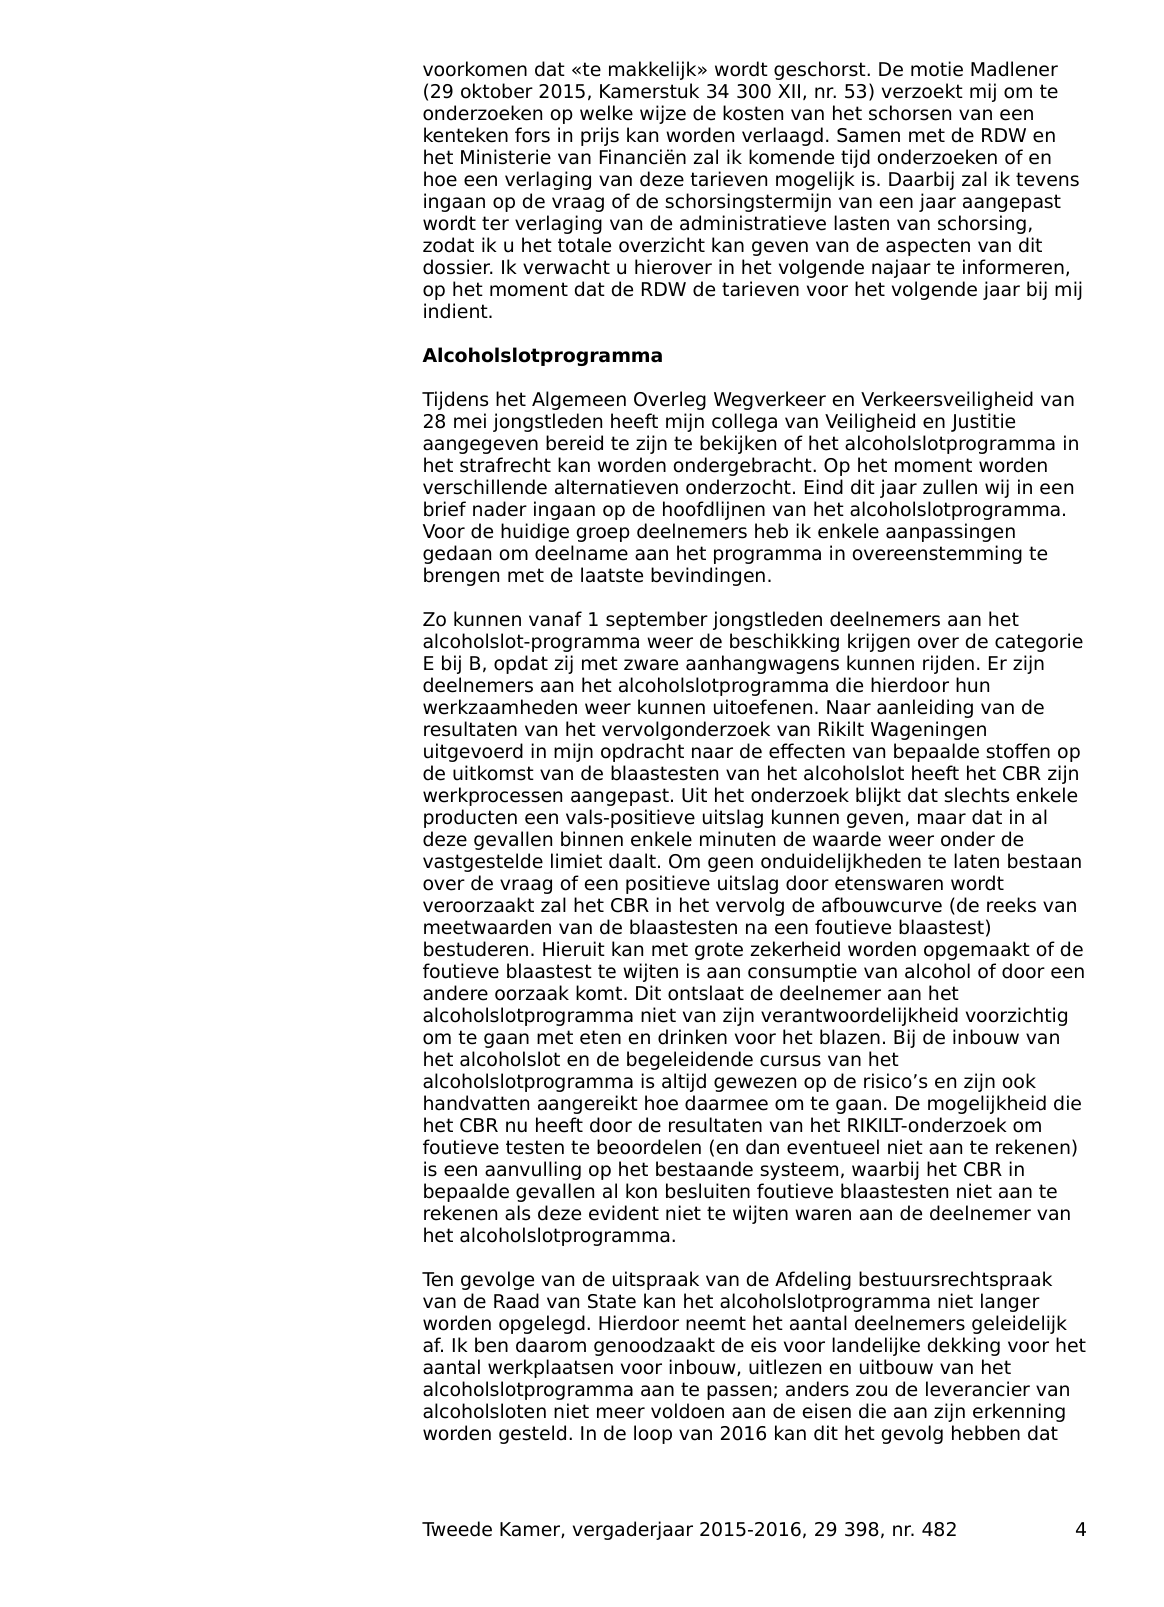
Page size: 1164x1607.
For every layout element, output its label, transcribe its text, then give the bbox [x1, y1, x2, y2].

text Tijdens het Algemeen Overleg Wegverkeer en Verkeersveiligheid van 28 mei jongstleden heeft mijn collega van Veiligheid en Justitie aangegeven bereid te zijn te bekijken of het alcoholslotprogramma in het strafrecht kan worden ondergebracht. Op het moment worden verschillende alternatieven onderzocht. Eind dit jaar zullen wij in een brief nader ingaan op de hoofdlijnen van het alcoholslotprogramma. Voor de huidige groep deelnemers heb ik enkele aanpassingen gedaan om deelname aan het programma in overeenstemming te brengen met de laatste bevindingen. [422, 389, 1087, 587]
text Zo kunnen vanaf 1 september jongstleden deelnemers aan het alcoholslot-programma weer de beschikking krijgen over de categorie E bij B, opdat zij met zware aanhangwagens kunnen rijden. Er zijn deelnemers aan het alcoholslotprogramma die hierdoor hun werkzaamheden weer kunnen uitoefenen. Naar aanleiding van de resultaten van het vervolgonderzoek van Rikilt Wageningen uitgevoerd in mijn opdracht naar de effecten van bepaalde stoffen op de uitkomst van de blaastesten van het alcoholslot heeft het CBR zijn werkprocessen aangepast. Uit het onderzoek blijkt dat slechts enkele producten een vals-positieve uitslag kunnen geven, maar dat in al deze gevallen binnen enkele minuten de waarde weer onder de vastgestelde limiet daalt. Om geen onduidelijkheden te laten bestaan over de vraag of een positieve uitslag door etenswaren wordt veroorzaakt zal het CBR in het vervolg de afbouwcurve (de reeks van meetwaarden van de blaastesten na een foutieve blaastest) bestuderen. Hieruit kan met grote zekerheid worden opgemaakt of de foutieve blaastest te wijten is aan consumptie van alcohol of door een andere oorzaak komt. Dit ontslaat de deelnemer aan het alcoholslotprogramma niet van zijn verantwoordelijkheid voorzichtig om te gaan met eten en drinken voor het blazen. Bij de inbouw van het alcoholslot en de begeleidende cursus van het alcoholslotprogramma is altijd gewezen op de risico’s en zijn ook handvatten aangereikt hoe daarmee om te gaan. De mogelijkheid die het CBR nu heeft door de resultaten van het RIKILT-onderzoek om foutieve testen te beoordelen (en dan eventueel niet aan te rekenen) is een aanvulling op het bestaande systeem, waarbij het CBR in bepaalde gevallen al kon besluiten foutieve blaastesten niet aan te rekenen als deze evident niet te wijten waren aan de deelnemer van het alcoholslotprogramma. [422, 609, 1087, 1247]
subtitle Alcoholslotprogramma [422, 345, 1087, 367]
text Ten gevolge van de uitspraak van de Afdeling bestuursrechtspraak van de Raad van State kan het alcoholslotprogramma niet langer worden opgelegd. Hierdoor neemt het aantal deelnemers geleidelijk af. Ik ben daarom genoodzaakt de eis voor landelijke dekking voor het aantal werkplaatsen voor inbouw, uitlezen en uitbouw van het alcoholslotprogramma aan te passen; anders zou de leverancier van alcoholsloten niet meer voldoen aan de eisen die aan zijn erkenning worden gesteld. In de loop van 2016 kan dit het gevolg hebben dat [422, 1269, 1087, 1444]
text voorkomen dat «te makkelijk» wordt geschorst. De motie Madlener (29 oktober 2015, Kamerstuk 34 300 XII, nr. 53) verzoekt mij om te onderzoeken op welke wijze de kosten van het schorsen van een kenteken fors in prijs kan worden verlaagd. Samen met de RDW en het Ministerie van Financiën zal ik komende tijd onderzoeken of en hoe een verlaging van deze tarieven mogelijk is. Daarbij zal ik tevens ingaan op de vraag of de schorsingstermijn van een jaar aangepast wordt ter verlaging van de administratieve lasten van schorsing, zodat ik u het totale overzicht kan geven van de aspecten van dit dossier. Ik verwacht u hierover in het volgende najaar te informeren, op het moment dat de RDW de tarieven voor het volgende jaar bij mij indient. [422, 59, 1087, 323]
